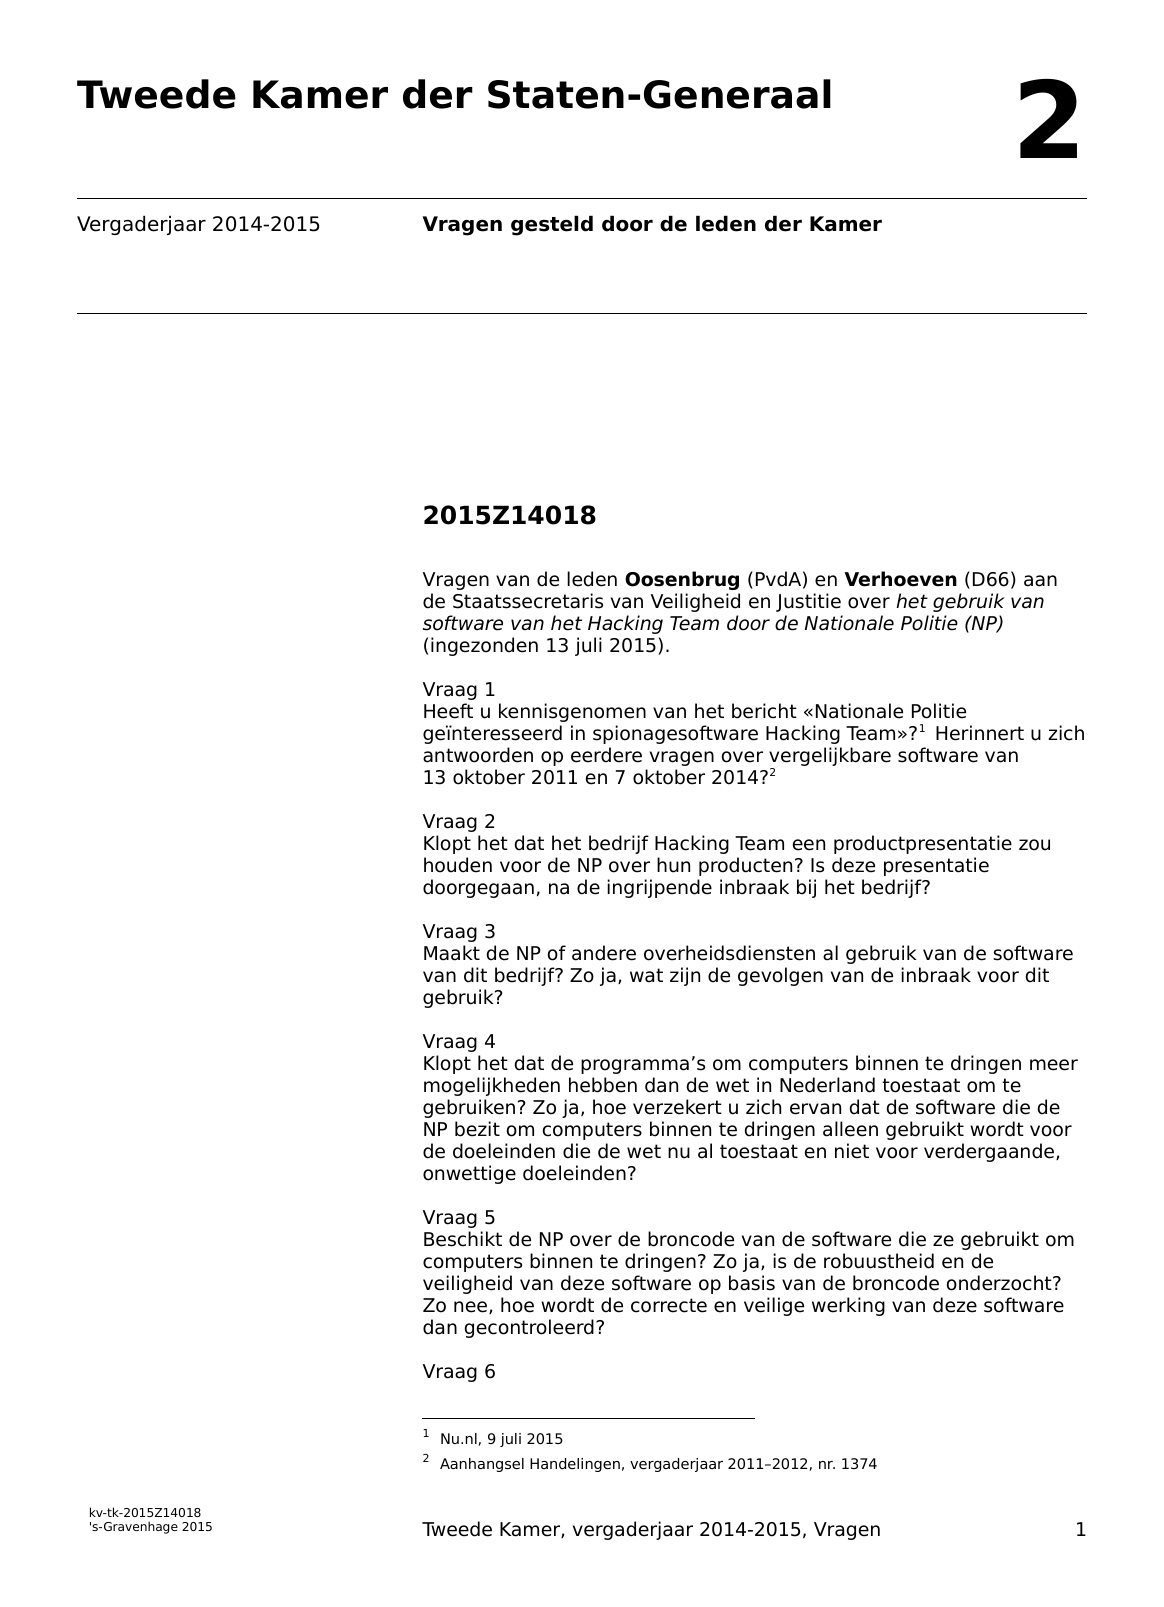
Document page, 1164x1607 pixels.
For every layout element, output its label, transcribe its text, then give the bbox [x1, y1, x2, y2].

text 2015Z14018 [422, 501, 1087, 531]
text Vraag 4 [422, 1031, 1087, 1053]
text Nu.nl, 9 juli 2015 [422, 1427, 1087, 1449]
text Klopt het dat het bedrijf Hacking Team een productpresentatie zou houden voor de NP over hun producten? Is deze presentatie doorgegaan, na de ingrijpende inbraak bij het bedrijf? [422, 833, 1087, 899]
text Aanhangsel Handelingen, vergaderjaar 2011–2012, nr. 1374 [422, 1452, 1087, 1474]
text Vraag 1 [422, 679, 1087, 701]
text Maakt de NP of andere overheidsdiensten al gebruik van de software van dit bedrijf? Zo ja, wat zijn de gevolgen van de inbraak voor dit gebruik? [422, 943, 1087, 1009]
text Vraag 2 [422, 811, 1087, 833]
text Heeft u kennisgenomen van het bericht «Nationale Politie geïnteresseerd in spionagesoftware Hacking Team»? Herinnert u zich antwoorden op eerdere vragen over vergelijkbare software van 13 oktober 2011 en 7 oktober 2014? [422, 701, 1087, 789]
text Vragen van de leden Oosenbrug (PvdA) en Verhoeven (D66) aan de Staatssecretaris van Veiligheid en Justitie over het gebruik van software van het Hacking Team door de Nationale Politie (NP) (ingezonden 13 juli 2015). [422, 569, 1087, 657]
text Vraag 3 [422, 921, 1087, 943]
text Vraag 6 [422, 1361, 1087, 1383]
text Beschikt de NP over de broncode van de software die ze gebruikt om computers binnen te dringen? Zo ja, is de robuustheid en de veiligheid van deze software op basis van de broncode onderzocht? Zo nee, hoe wordt de correcte en veilige werking van deze software dan gecontroleerd? [422, 1229, 1087, 1339]
text 's-Gravenhage 2015 [88, 1520, 323, 1534]
text Vraag 5 [422, 1207, 1087, 1229]
table_cell Vergaderjaar 2014-2015 [77, 199, 422, 313]
table_header Tweede Kamer der Staten-Generaal [77, 59, 886, 198]
text Klopt het dat de programma’s om computers binnen te dringen meer mogelijkheden hebben dan de wet in Nederland toestaat om te gebruiken? Zo ja, hoe verzekert u zich ervan dat de software die de NP bezit om computers binnen te dringen alleen gebruikt wordt voor de doeleinden die de wet nu al toestaat en niet voor verdergaande, onwettige doeleinden? [422, 1053, 1087, 1185]
text kv-tk-2015Z14018 [88, 1506, 323, 1520]
table_header 2 [886, 59, 1087, 198]
table_cell Vragen gesteld door de leden der Kamer [422, 199, 1087, 313]
